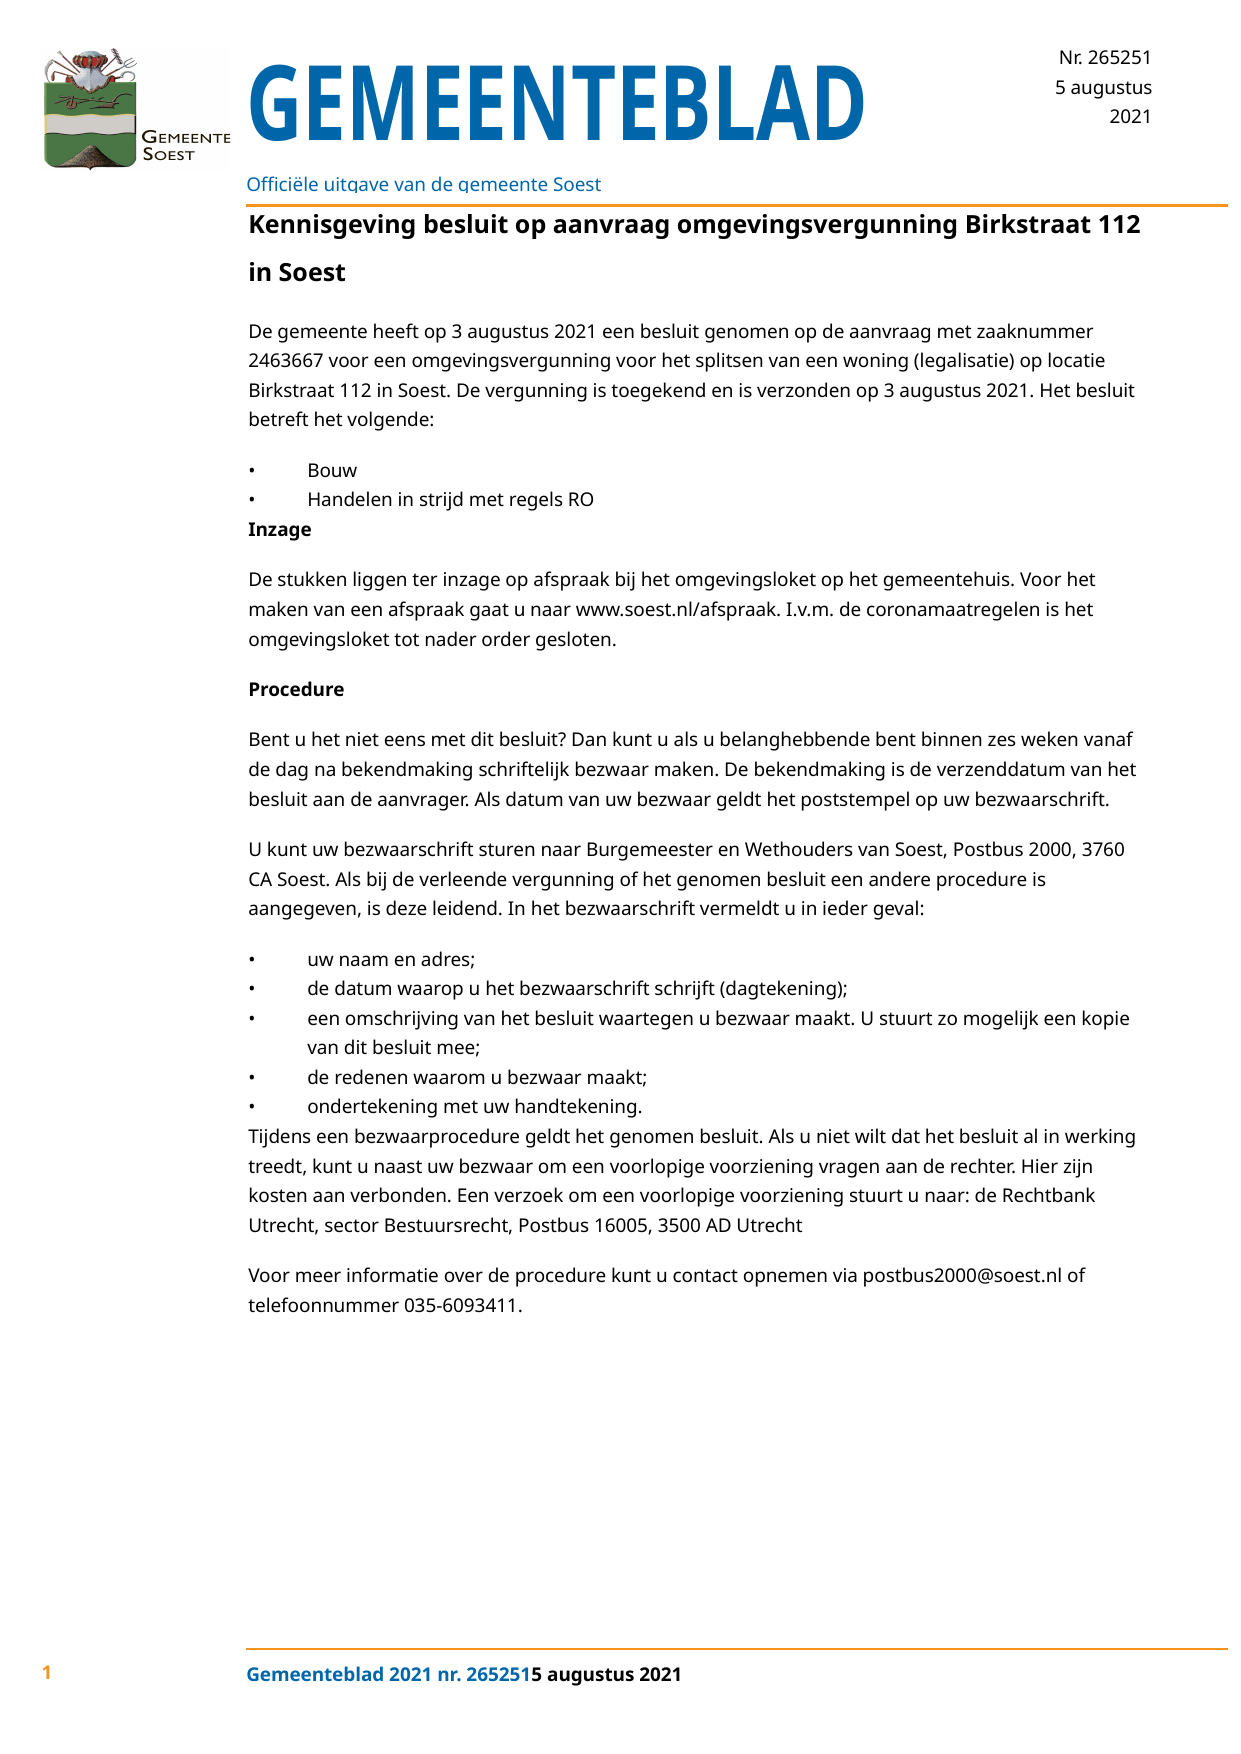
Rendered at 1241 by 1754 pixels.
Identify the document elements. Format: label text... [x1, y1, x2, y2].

text Voor meer informatie over de procedure kunt u contact opnemen via postbus2000@soest.nl of telefoonnummer 035-6093411. [248, 1262, 1152, 1318]
text Inzage [248, 516, 1152, 542]
text Procedure [248, 676, 1152, 702]
list uw naam en adres; [248, 946, 1152, 972]
list de datum waarop u het bezwaarschrift schrijft (dagtekening); [248, 975, 1152, 1001]
text Kennisgeving besluit op aanvraag omgevingsvergunning Birkstraat 112 in Soest [248, 207, 1152, 288]
text U kunt uw bezwaarschrift sturen naar Burgemeester en Wethouders van Soest, Postbus 2000, 3760 CA Soest. Als bij de verleende vergunning of het genomen besluit een andere procedure is aangegeven, is deze leidend. In het bezwaarschrift vermeldt u in ieder geval: [248, 836, 1152, 921]
list Handelen in strijd met regels RO [248, 487, 1152, 512]
list de redenen waarom u bezwaar maakt; [248, 1064, 1152, 1090]
picture [41, 47, 231, 172]
text Tijdens een bezwaarprocedure geldt het genomen besluit. Als u niet wilt dat het besluit al in werking treedt, kunt u naast uw bezwaar om een voorlopige voorziening vragen aan de rechter. Hier zijn kosten aan verbonden. Een verzoek om een voorlopige voorziening stuurt u naar: de Rechtbank Utrecht, sector Bestuursrecht, Postbus 16005, 3500 AD Utrecht [248, 1123, 1152, 1238]
list een omschrijving van het besluit waartegen u bezwaar maakt. U stuurt zo mogelijk een kopie van dit besluit mee; [248, 1005, 1152, 1060]
list Bouw [248, 457, 1152, 483]
list ondertekening met uw handtekening. [248, 1094, 1152, 1119]
text Bent u het niet eens met dit besluit? Dan kunt u als u belanghebbende bent binnen zes weken vanaf de dag na bekendmaking schriftelijk bezwaar maken. De bekendmaking is de verzenddatum van het besluit aan de aanvrager. Als datum van uw bezwaar geldt het poststempel op uw bezwaarschrift. [248, 727, 1152, 812]
text De stukken liggen ter inzage op afspraak bij het omgevingsloket op het gemeentehuis. Voor het maken van een afspraak gaat u naar www.soest.nl/afspraak. I.v.m. de coronamaatregelen is het omgevingsloket tot nader order gesloten. [248, 567, 1152, 652]
text De gemeente heeft op 3 augustus 2021 een besluit genomen op de aanvraag met zaaknummer 2463667 voor een omgevingsvergunning voor het splitsen van een woning (legalisatie) op locatie Birkstraat 112 in Soest. De vergunning is toegekend en is verzonden op 3 augustus 2021. Het besluit betreft het volgende: [248, 318, 1152, 432]
